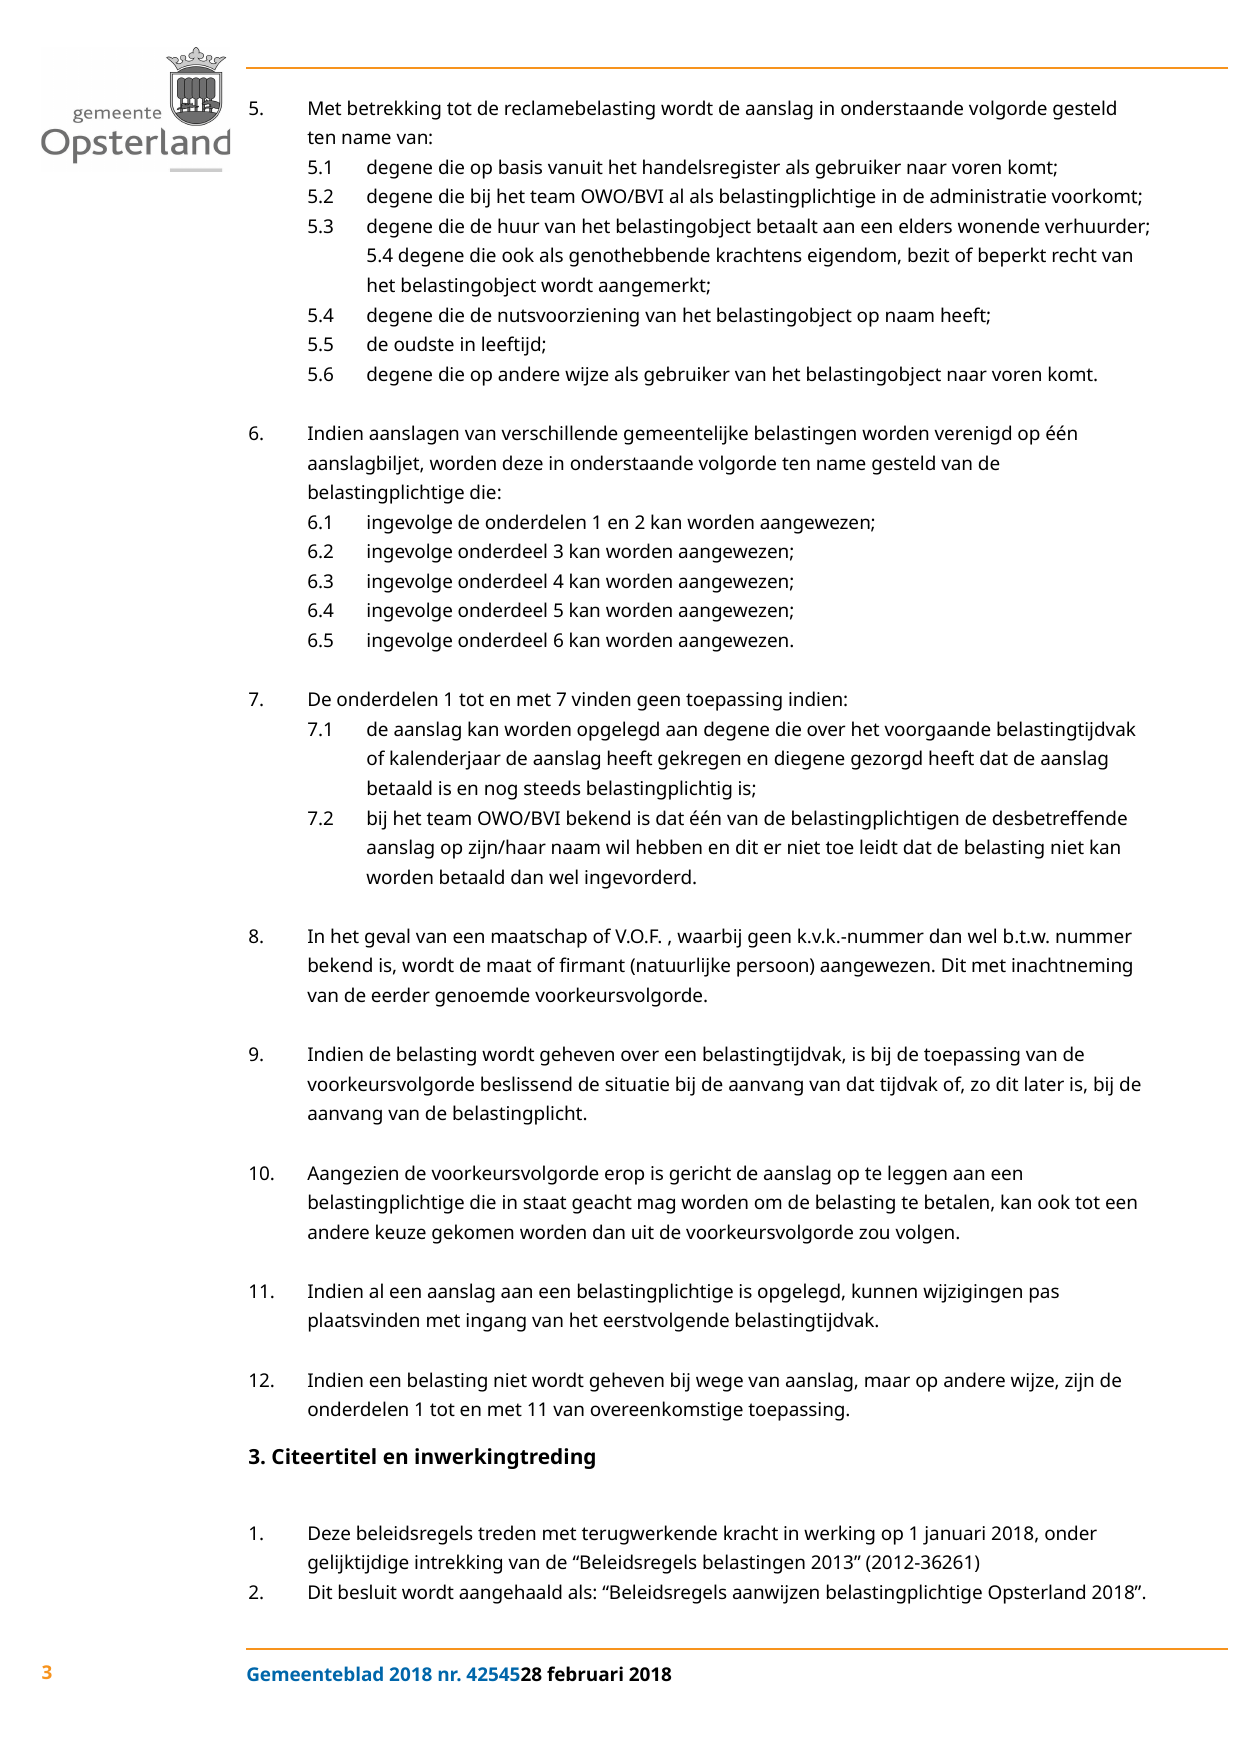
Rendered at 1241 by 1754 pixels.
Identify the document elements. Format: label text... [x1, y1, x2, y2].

list degene die de nutsvoorziening van het belastingobject op naam heeft; [307, 302, 1152, 328]
list ingevolge de onderdelen 1 en 2 kan worden aangewezen; [307, 509, 1152, 535]
list ingevolge onderdeel 6 kan worden aangewezen. [307, 627, 1152, 653]
list Indien een belasting niet wordt geheven bij wege van aanslag, maar op andere wijze, zijn de onderdelen 1 tot en met 11 van overeenkomstige toepassing. [248, 1367, 1152, 1422]
list Indien de belasting wordt geheven over een belastingtijdvak, is bij de toepassing van de voorkeursvolgorde beslissend de situatie bij de aanvang van dat tijdvak of, zo dit later is, bij de aanvang van de belastingplicht. [248, 1041, 1152, 1126]
list Dit besluit wordt aangehaald als: “Beleidsregels aanwijzen belastingplichtige Opsterland 2018”. [248, 1579, 1152, 1605]
list ingevolge onderdeel 5 kan worden aangewezen; [307, 598, 1152, 623]
list degene die op basis vanuit het handelsregister als gebruiker naar voren komt; [307, 154, 1152, 180]
picture [41, 47, 231, 172]
list bij het team OWO/BVI bekend is dat één van de belastingplichtigen de desbetreffende aanslag op zijn/haar naam wil hebben en dit er niet toe leidt dat de belasting niet kan worden betaald dan wel ingevorderd. [307, 805, 1152, 890]
list degene die op andere wijze als gebruiker van het belastingobject naar voren komt. [307, 361, 1152, 387]
list degene die bij het team OWO/BVI al als belastingplichtige in de administratie voorkomt; [307, 183, 1152, 209]
list Indien aanslagen van verschillende gemeentelijke belastingen worden verenigd op één aanslagbiljet, worden deze in onderstaande volgorde ten name gesteld van de belastingplichtige die: [248, 420, 1152, 505]
list Deze beleidsregels treden met terugwerkende kracht in werking op 1 januari 2018, onder gelijktijdige intrekking van de “Beleidsregels belastingen 2013” (2012-36261) [248, 1520, 1152, 1575]
list ingevolge onderdeel 4 kan worden aangewezen; [307, 568, 1152, 594]
list Aangezien de voorkeursvolgorde erop is gericht de aanslag op te leggen aan een belastingplichtige die in staat geacht mag worden om de belasting te betalen, kan ook tot een andere keuze gekomen worden dan uit de voorkeursvolgorde zou volgen. [248, 1160, 1152, 1245]
list degene die de huur van het belastingobject betaalt aan een elders wonende verhuurder; 5.4 degene die ook als genothebbende krachtens eigendom, bezit of beperkt recht van het belastingobject wordt aangemerkt; [307, 213, 1152, 298]
text 3. Citeertitel en inwerkingtreding [248, 1442, 1152, 1471]
list de aanslag kan worden opgelegd aan degene die over het voorgaande belastingtijdvak of kalenderjaar de aanslag heeft gekregen en diegene gezorgd heeft dat de aanslag betaald is en nog steeds belastingplichtig is; [307, 716, 1152, 801]
list ingevolge onderdeel 3 kan worden aangewezen; [307, 538, 1152, 564]
list de oudste in leeftijd; [307, 331, 1152, 357]
list In het geval van een maatschap of V.O.F. , waarbij geen k.v.k.-nummer dan wel b.t.w. nummer bekend is, wordt de maat of firmant (natuurlijke persoon) aangewezen. Dit met inachtneming van de eerder genoemde voorkeursvolgorde. [248, 923, 1152, 1008]
list Met betrekking tot de reclamebelasting wordt de aanslag in onderstaande volgorde gesteld ten name van: [248, 95, 1152, 150]
list Indien al een aanslag aan een belastingplichtige is opgelegd, kunnen wijzigingen pas plaatsvinden met ingang van het eerstvolgende belastingtijdvak. [248, 1278, 1152, 1333]
list De onderdelen 1 tot en met 7 vinden geen toepassing indien: [248, 686, 1152, 712]
